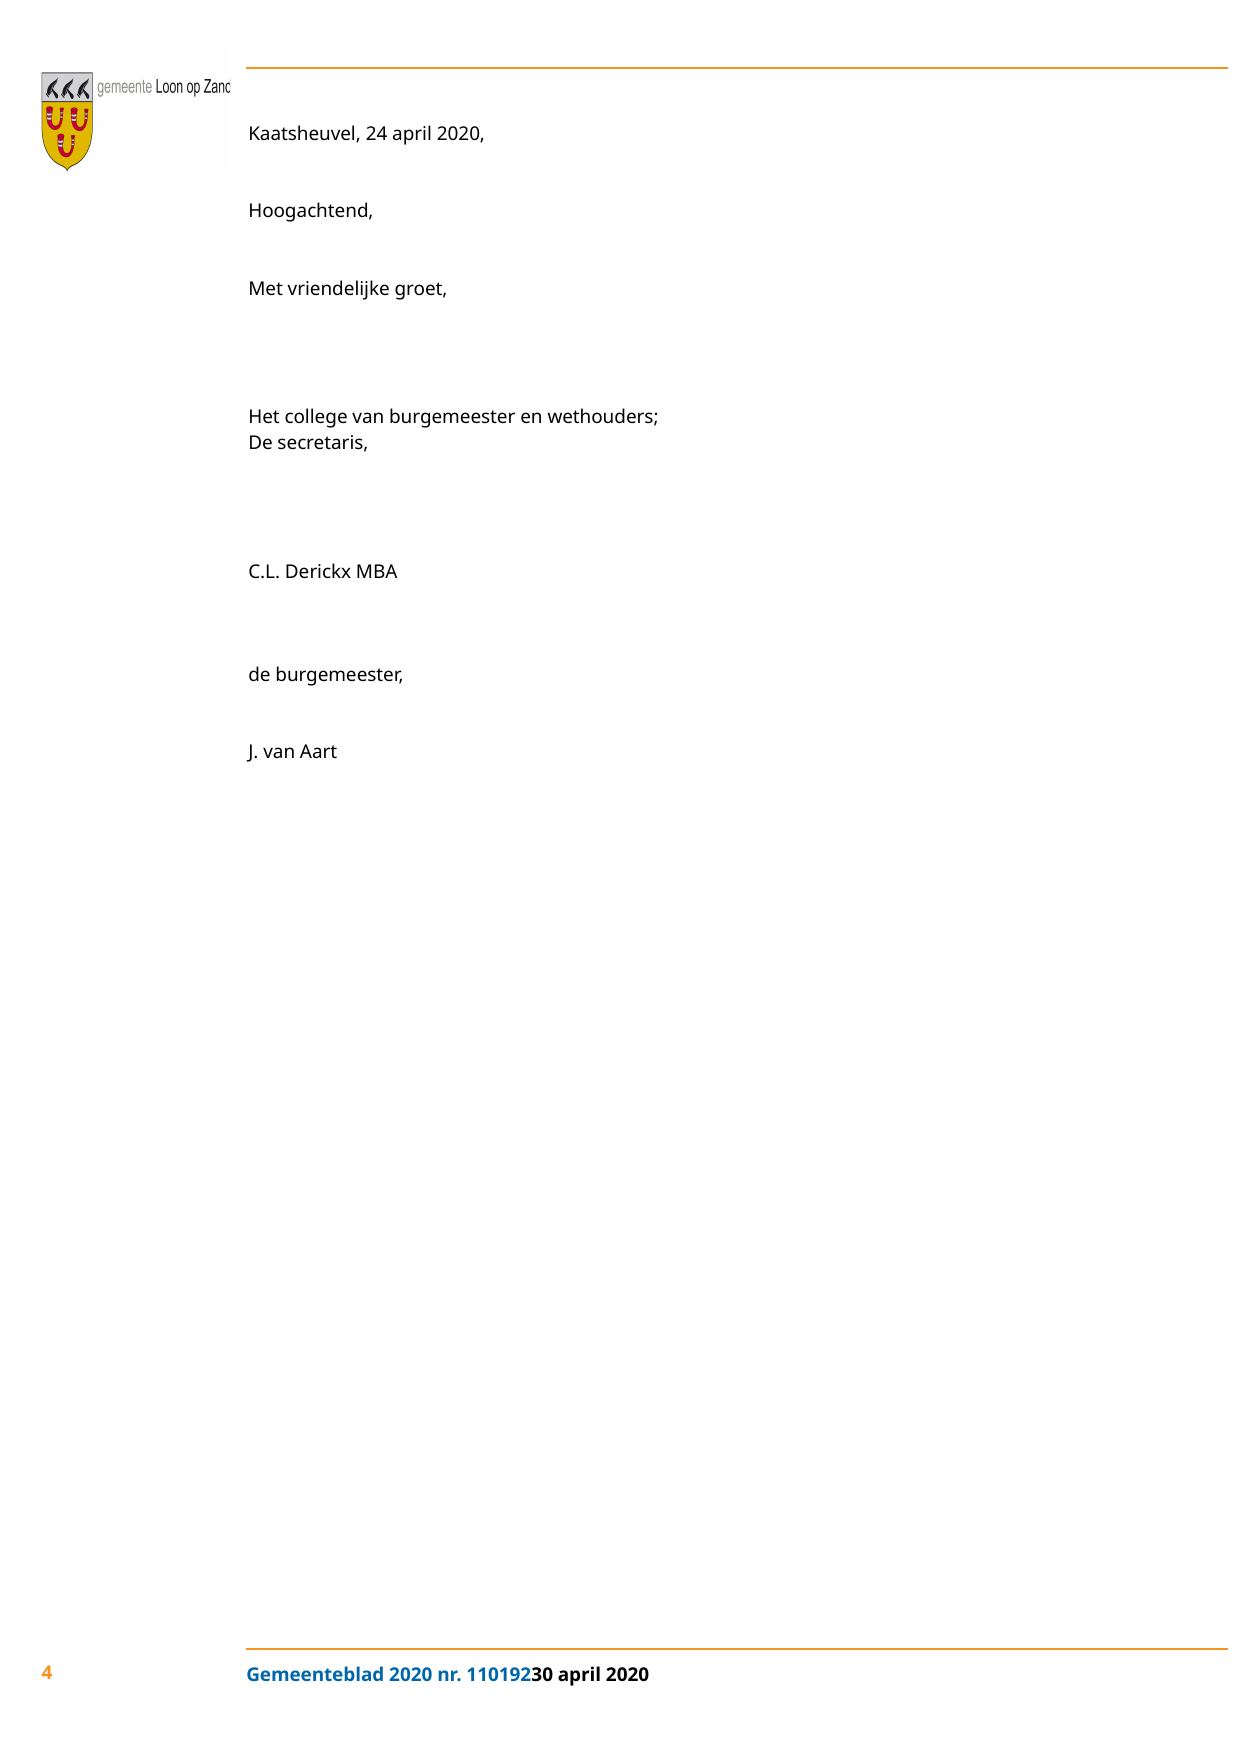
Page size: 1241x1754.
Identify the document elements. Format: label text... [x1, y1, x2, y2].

text Met vriendelijke groet, [248, 275, 1152, 301]
text J. van Aart [248, 738, 1152, 764]
picture [41, 47, 231, 172]
text Het college van burgemeester en wethouders; [248, 403, 1152, 429]
text Hoogachtend, [248, 198, 1152, 223]
text de burgemeester, [248, 661, 1152, 687]
text De secretaris, [248, 429, 1152, 455]
text C.L. Derickx MBA [248, 558, 1152, 584]
text Kaatsheuvel, 24 april 2020, [248, 121, 1152, 146]
